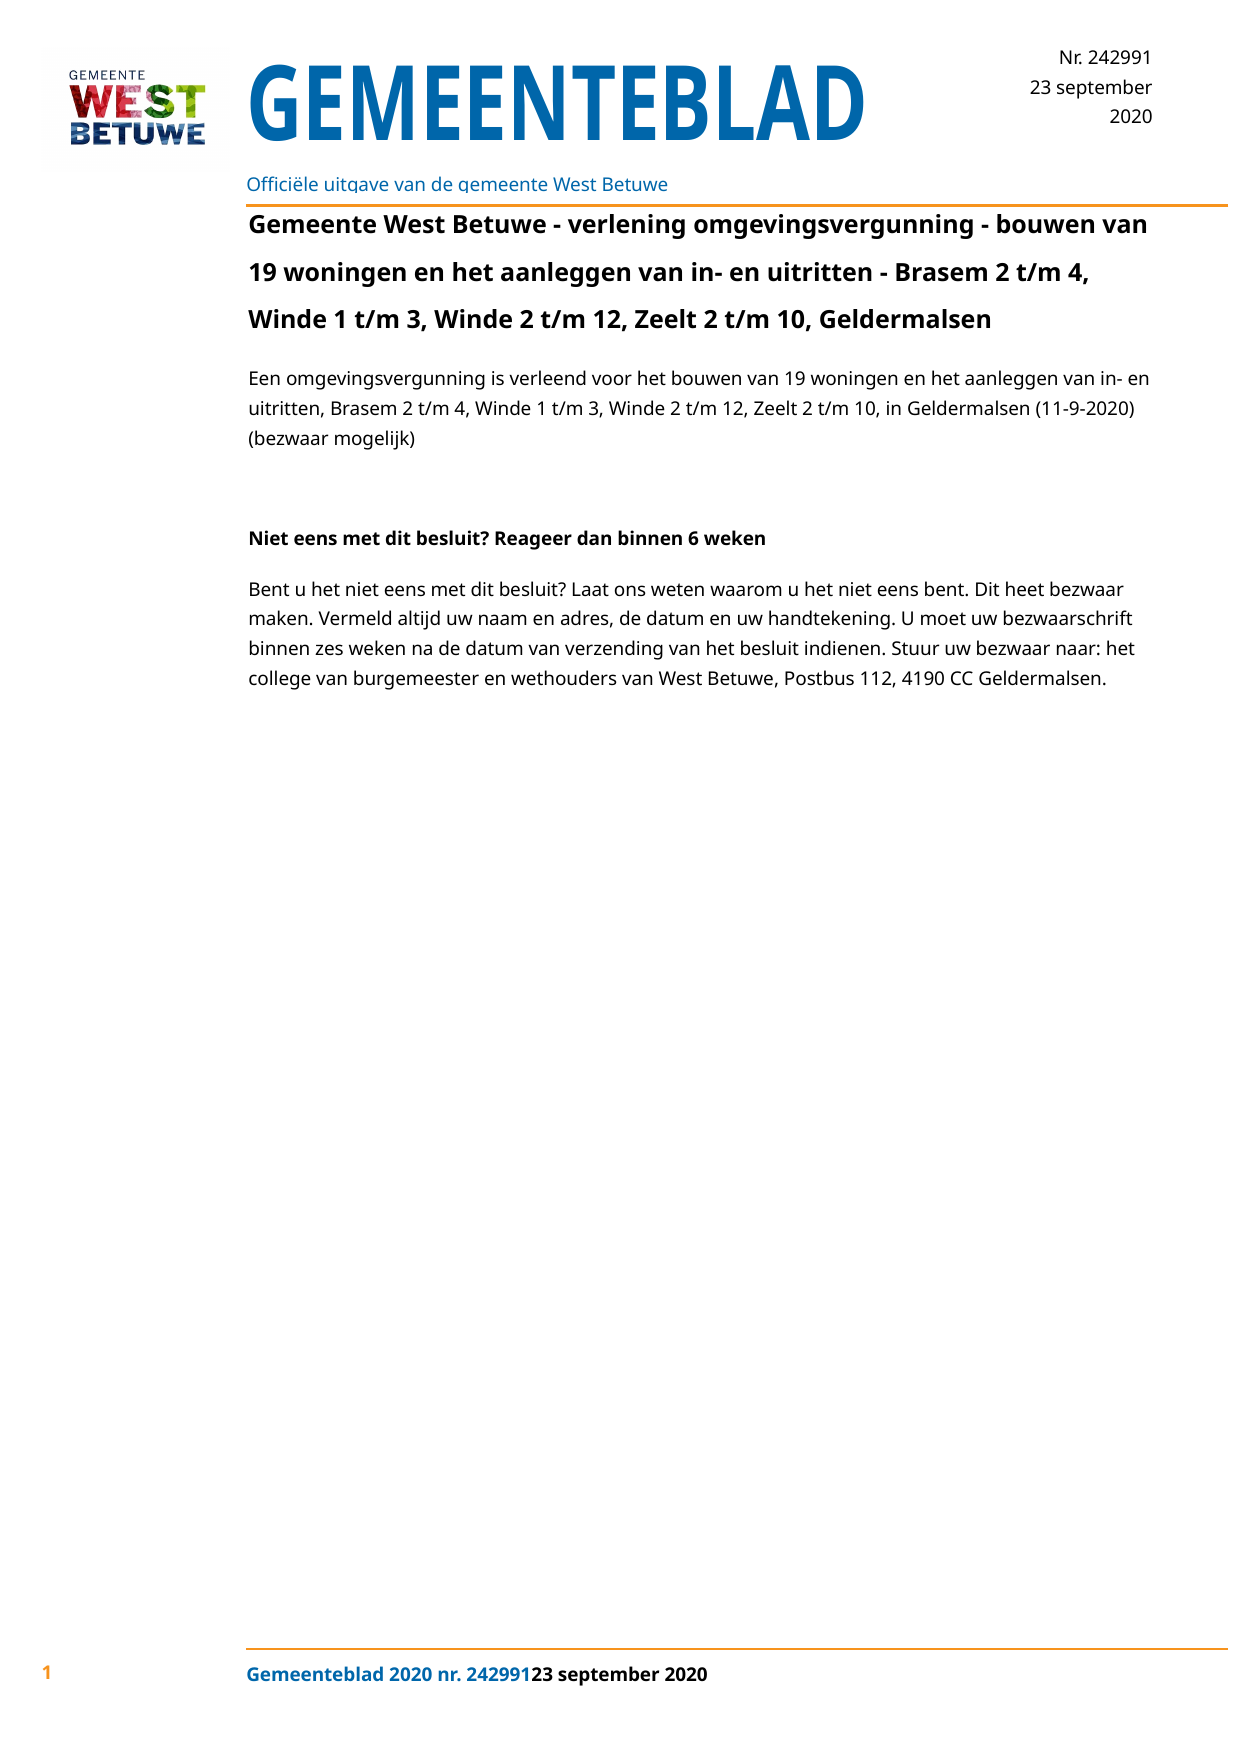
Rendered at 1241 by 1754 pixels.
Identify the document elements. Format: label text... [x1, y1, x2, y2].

picture [41, 47, 231, 172]
text Niet eens met dit besluit? Reageer dan binnen 6 weken [248, 526, 1152, 551]
text Een omgevingsvergunning is verleend voor het bouwen van 19 woningen en het aanleggen van in- en uitritten, Brasem 2 t/m 4, Winde 1 t/m 3, Winde 2 t/m 12, Zeelt 2 t/m 10, in Geldermalsen (11-9-2020) (bezwaar mogelijk) [248, 366, 1152, 450]
text Bent u het niet eens met dit besluit? Laat ons weten waarom u het niet eens bent. Dit heet bezwaar maken. Vermeld altijd uw naam en adres, de datum en uw handtekening. U moet uw bezwaarschrift binnen zes weken na de datum van verzending van het besluit indienen. Stuur uw bezwaar naar: het college van burgemeester en wethouders van West Betuwe, Postbus 112, 4190 CC Geldermalsen. [248, 576, 1152, 690]
text Gemeente West Betuwe - verlening omgevingsvergunning - bouwen van 19 woningen en het aanleggen van in- en uitritten - Brasem 2 t/m 4, Winde 1 t/m 3, Winde 2 t/m 12, Zeelt 2 t/m 10, Geldermalsen [248, 207, 1152, 336]
